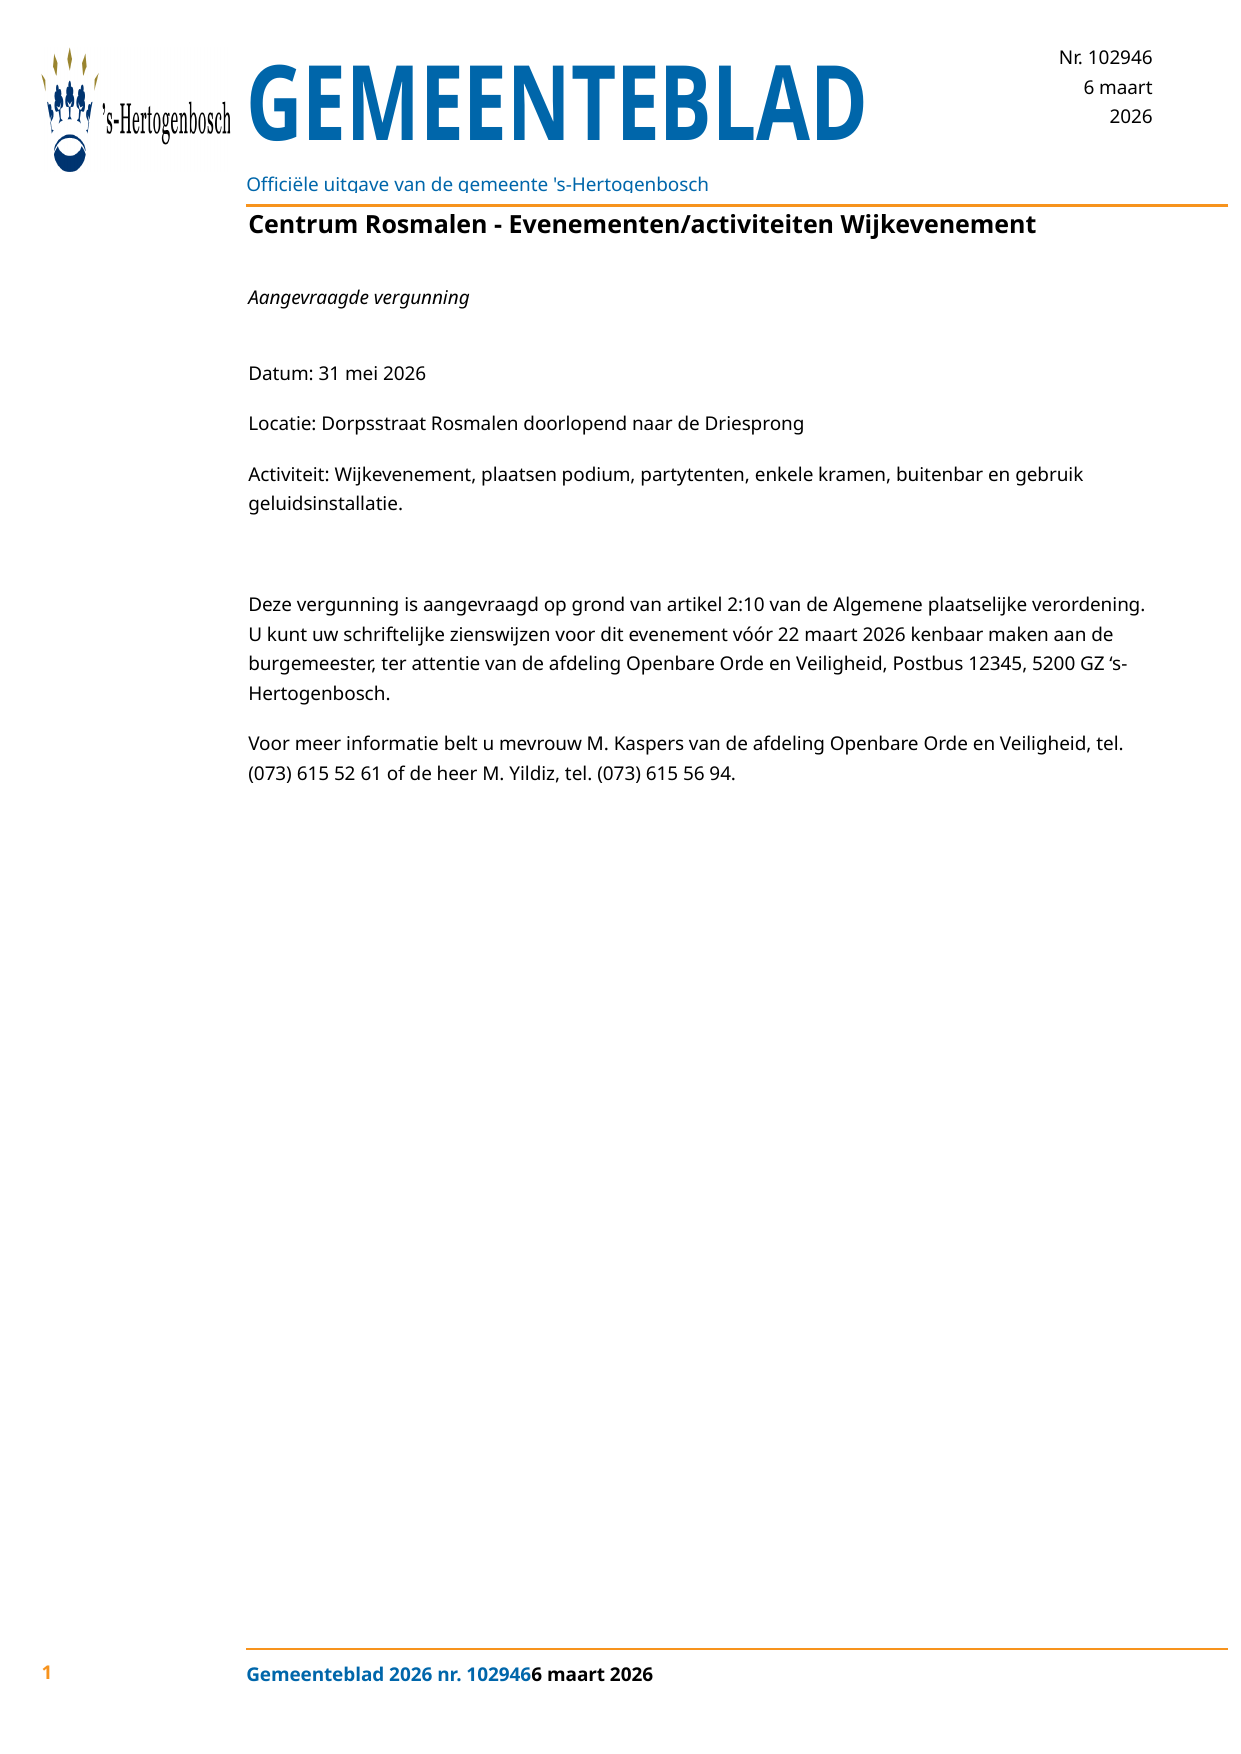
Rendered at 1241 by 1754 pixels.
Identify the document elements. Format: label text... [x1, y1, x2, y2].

text Datum: 31 mei 2026 [248, 360, 1152, 386]
text Aangevraagde vergunning [248, 284, 1152, 309]
picture [41, 47, 231, 172]
text Locatie: Dorpsstraat Rosmalen doorlopend naar de Driesprong [248, 410, 1152, 436]
text Voor meer informatie belt u mevrouw M. Kaspers van de afdeling Openbare Orde en Veiligheid, tel. (073) 615 52 61 of de heer M. Yildiz, tel. (073) 615 56 94. [248, 730, 1152, 786]
text Deze vergunning is aangevraagd op grond van artikel 2:10 van de Algemene plaatselijke verordening. U kunt uw schriftelijke zienswijzen voor dit evenement vóór 22 maart 2026 kenbaar maken aan de burgemeester, ter attentie van de afdeling Openbare Orde en Veiligheid, Postbus 12345, 5200 GZ ‘s-Hertogenbosch. [248, 591, 1152, 706]
text Activiteit: Wijkevenement, plaatsen podium, partytenten, enkele kramen, buitenbar en gebruik geluidsinstallatie. [248, 461, 1152, 516]
text Centrum Rosmalen - Evenementen/activiteiten Wijkevenement [248, 207, 1152, 241]
